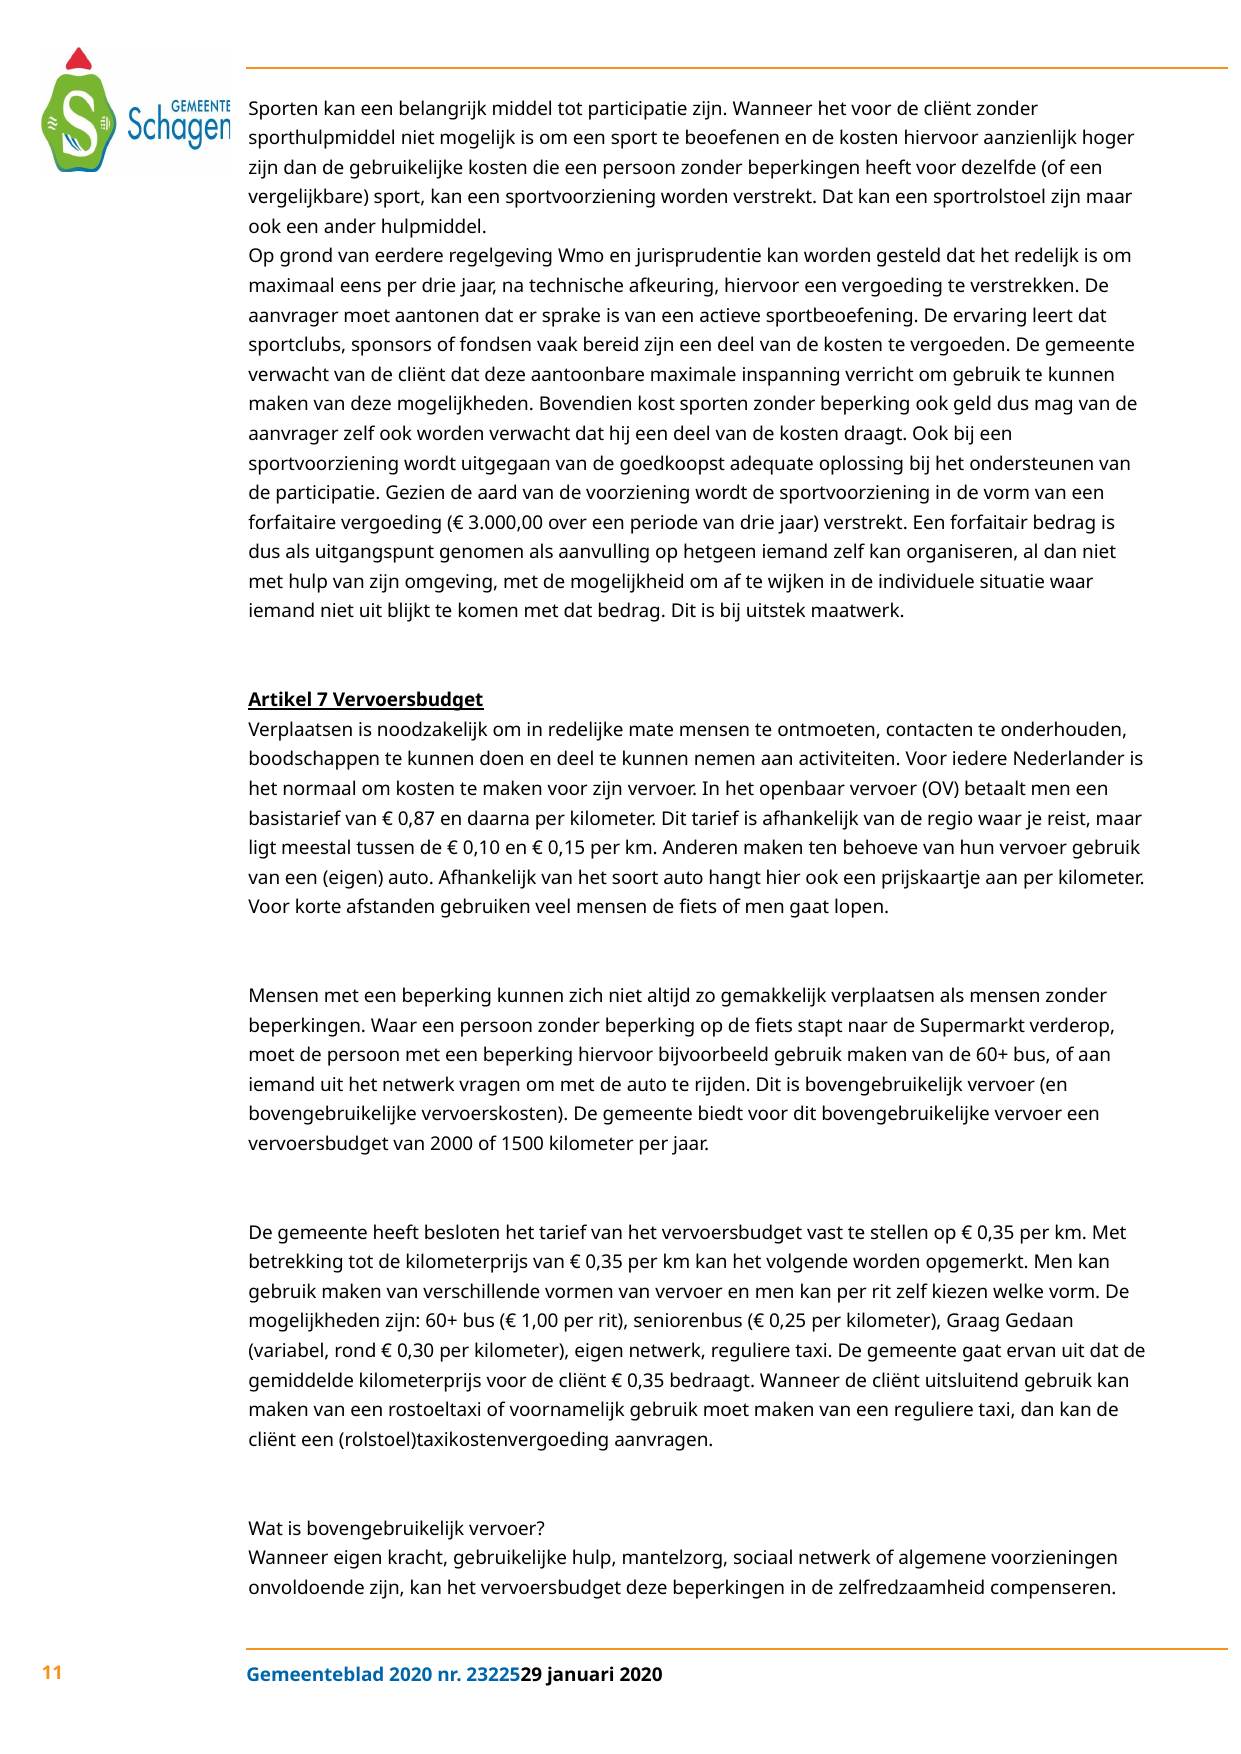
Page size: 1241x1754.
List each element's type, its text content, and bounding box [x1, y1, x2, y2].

picture [41, 47, 231, 172]
text Sporten kan een belangrijk middel tot participatie zijn. Wanneer het voor de cliënt zonder sporthulpmiddel niet mogelijk is om een sport te beoefenen en de kosten hiervoor aanzienlijk hoger zijn dan de gebruikelijke kosten die een persoon zonder beperkingen heeft voor dezelfde (of een vergelijkbare) sport, kan een sportvoorziening worden verstrekt. Dat kan een sportrolstoel zijn maar ook een ander hulpmiddel. [248, 95, 1152, 239]
text Mensen met een beperking kunnen zich niet altijd zo gemakkelijk verplaatsen als mensen zonder beperkingen. Waar een persoon zonder beperking op de fiets stapt naar de Supermarkt verderop, moet de persoon met een beperking hiervoor bijvoorbeeld gebruik maken van de 60+ bus, of aan iemand uit het netwerk vragen om met de auto te rijden. Dit is bovengebruikelijk vervoer (en bovengebruikelijke vervoerskosten). De gemeente biedt voor dit bovengebruikelijke vervoer een vervoersbudget van 2000 of 1500 kilometer per jaar. [248, 982, 1152, 1156]
text Wanneer eigen kracht, gebruikelijke hulp, mantelzorg, sociaal netwerk of algemene voorzieningen onvoldoende zijn, kan het vervoersbudget deze beperkingen in de zelfredzaamheid compenseren. [248, 1544, 1152, 1600]
text De gemeente heeft besloten het tarief van het vervoersbudget vast te stellen op € 0,35 per km. Met betrekking tot de kilometerprijs van € 0,35 per km kan het volgende worden opgemerkt. Men kan gebruik maken van verschillende vormen van vervoer en men kan per rit zelf kiezen welke vorm. De mogelijkheden zijn: 60+ bus (€ 1,00 per rit), seniorenbus (€ 0,25 per kilometer), Graag Gedaan (variabel, rond € 0,30 per kilometer), eigen netwerk, reguliere taxi. De gemeente gaat ervan uit dat de gemiddelde kilometerprijs voor de cliënt € 0,35 bedraagt. Wanneer de cliënt uitsluitend gebruik kan maken van een rostoeltaxi of voornamelijk gebruik moet maken van een reguliere taxi, dan kan de cliënt een (rolstoel)taxikostenvergoeding aanvragen. [248, 1219, 1152, 1452]
text Artikel 7 Vervoersbudget [248, 686, 1152, 712]
text Wat is bovengebruikelijk vervoer? [248, 1515, 1152, 1541]
text Verplaatsen is noodzakelijk om in redelijke mate mensen te ontmoeten, contacten te onderhouden, boodschappen te kunnen doen en deel te kunnen nemen aan activiteiten. Voor iedere Nederlander is het normaal om kosten te maken voor zijn vervoer. In het openbaar vervoer (OV) betaalt men een basistarief van € 0,87 en daarna per kilometer. Dit tarief is afhankelijk van de regio waar je reist, maar ligt meestal tussen de € 0,10 en € 0,15 per km. Anderen maken ten behoeve van hun vervoer gebruik van een (eigen) auto. Afhankelijk van het soort auto hangt hier ook een prijskaartje aan per kilometer. Voor korte afstanden gebruiken veel mensen de fiets of men gaat lopen. [248, 716, 1152, 919]
text Op grond van eerdere regelgeving Wmo en jurisprudentie kan worden gesteld dat het redelijk is om maximaal eens per drie jaar, na technische afkeuring, hiervoor een vergoeding te verstrekken. De aanvrager moet aantonen dat er sprake is van een actieve sportbeoefening. De ervaring leert dat sportclubs, sponsors of fondsen vaak bereid zijn een deel van de kosten te vergoeden. De gemeente verwacht van de cliënt dat deze aantoonbare maximale inspanning verricht om gebruik te kunnen maken van deze mogelijkheden. Bovendien kost sporten zonder beperking ook geld dus mag van de aanvrager zelf ook worden verwacht dat hij een deel van de kosten draagt. Ook bij een sportvoorziening wordt uitgegaan van de goedkoopst adequate oplossing bij het ondersteunen van de participatie. Gezien de aard van de voorziening wordt de sportvoorziening in de vorm van een forfaitaire vergoeding (€ 3.000,00 over een periode van drie jaar) verstrekt. Een forfaitair bedrag is dus als uitgangspunt genomen als aanvulling op hetgeen iemand zelf kan organiseren, al dan niet met hulp van zijn omgeving, met de mogelijkheid om af te wijken in de individuele situatie waar iemand niet uit blijkt te komen met dat bedrag. Dit is bij uitstek maatwerk. [248, 243, 1152, 623]
